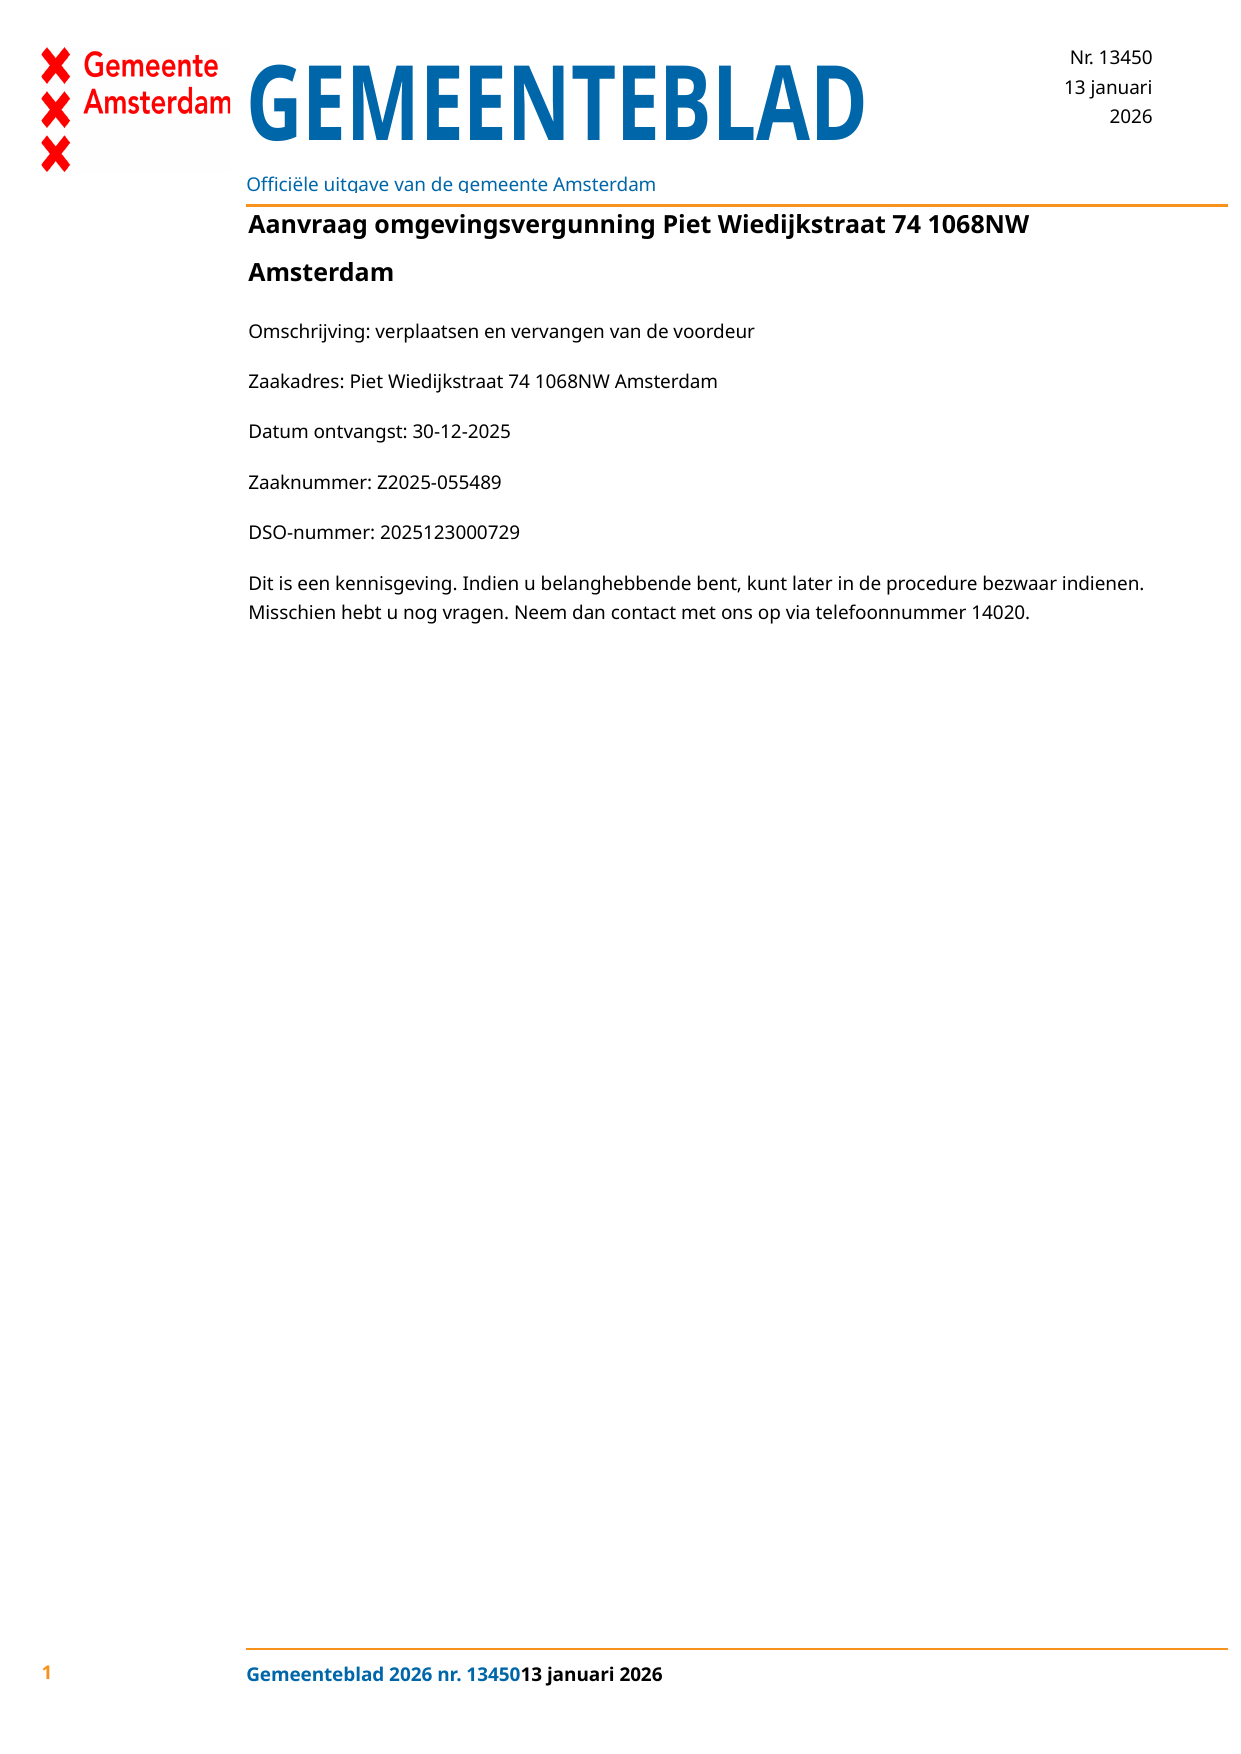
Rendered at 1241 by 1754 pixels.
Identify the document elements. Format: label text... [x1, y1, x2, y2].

picture [41, 47, 231, 172]
text Dit is een kennisgeving. Indien u belanghebbende bent, kunt later in de procedure bezwaar indienen. Misschien hebt u nog vragen. Neem dan contact met ons op via telefoonnummer 14020. [248, 570, 1152, 625]
text Datum ontvangst: 30-12-2025 [248, 419, 1152, 444]
text Omschrijving: verplaatsen en vervangen van de voordeur [248, 318, 1152, 344]
text DSO-nummer: 2025123000729 [248, 519, 1152, 545]
text Aanvraag omgevingsvergunning Piet Wiedijkstraat 74 1068NW Amsterdam [248, 207, 1152, 288]
text Zaakadres: Piet Wiedijkstraat 74 1068NW Amsterdam [248, 368, 1152, 394]
text Zaaknummer: Z2025-055489 [248, 469, 1152, 495]
